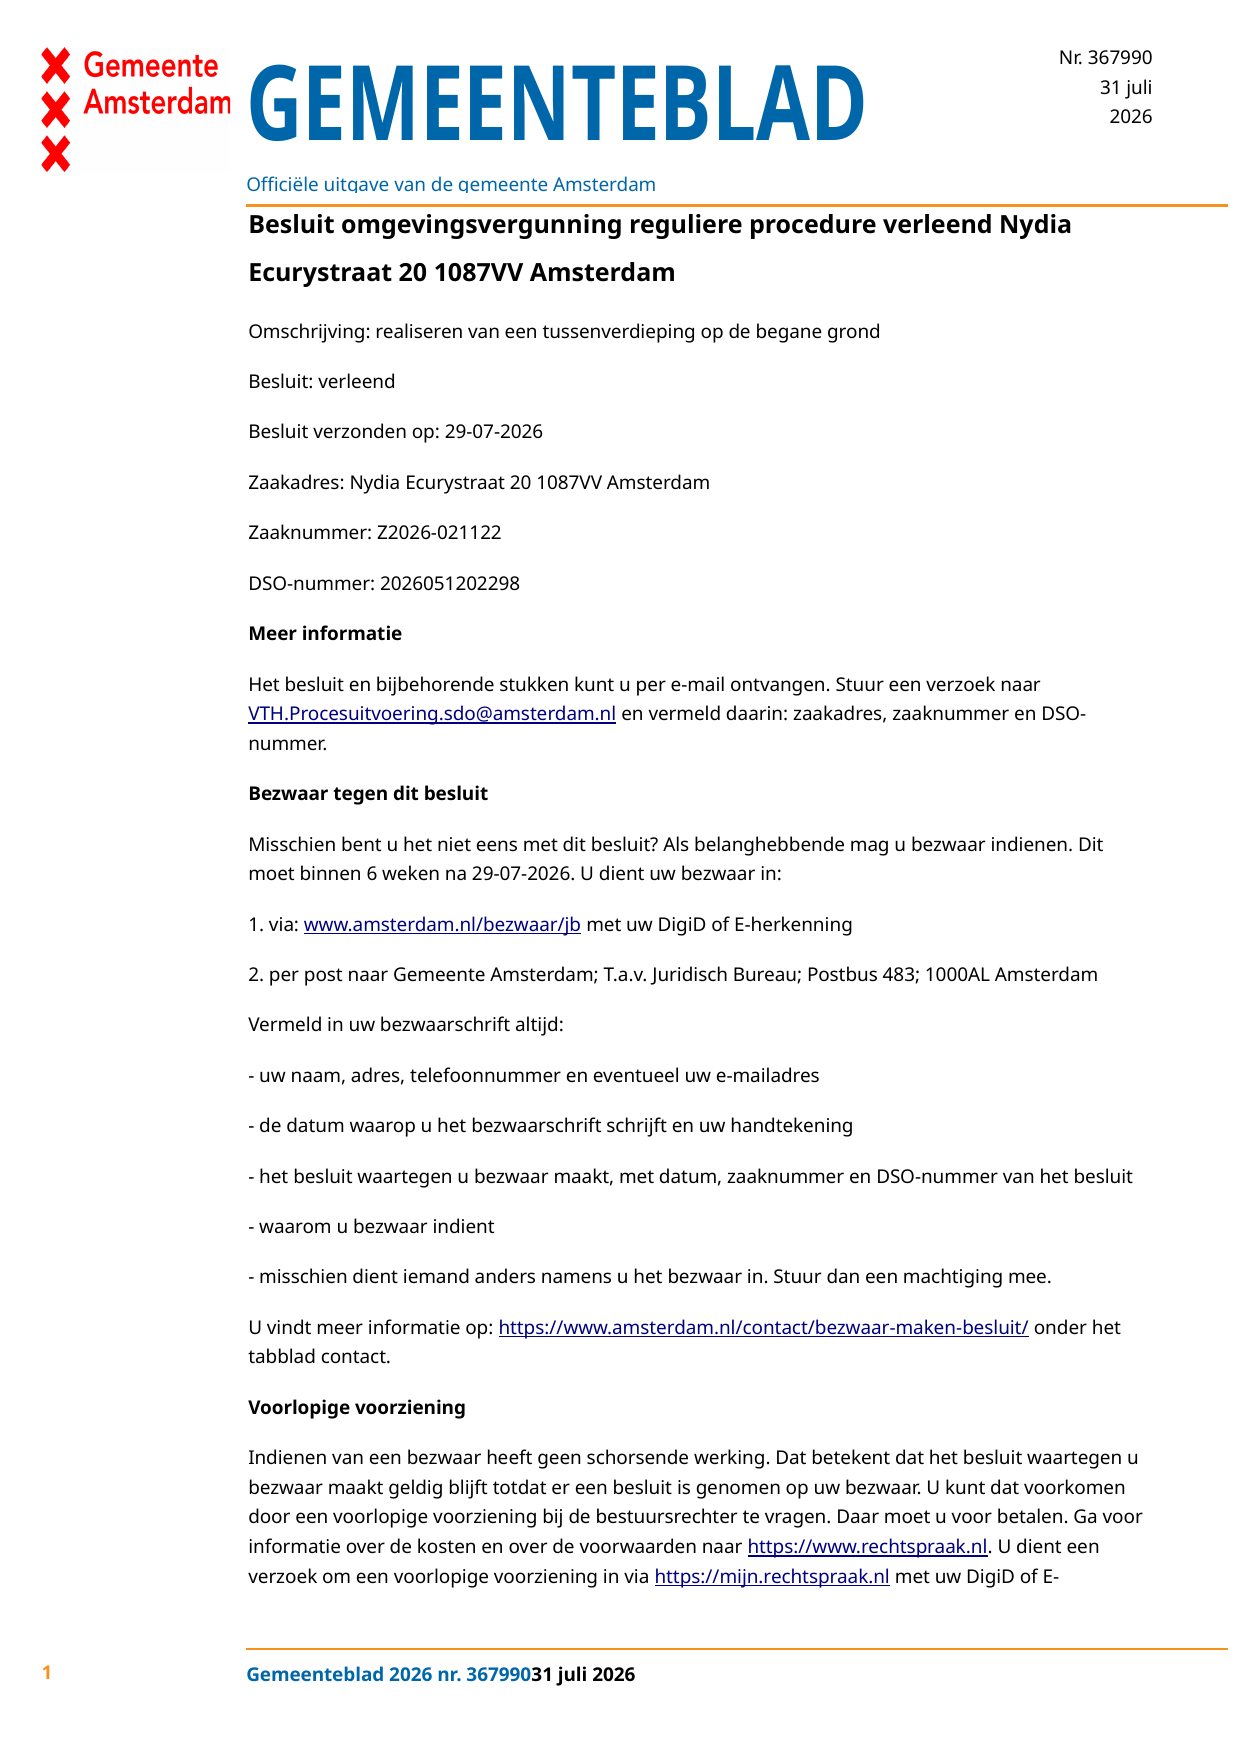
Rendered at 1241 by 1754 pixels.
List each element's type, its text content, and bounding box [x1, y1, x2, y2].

text Misschien bent u het niet eens met dit besluit? Als belanghebbende mag u bezwaar indienen. Dit moet binnen 6 weken na 29-07-2026. U dient uw bezwaar in: [248, 831, 1152, 886]
text - waarom u bezwaar indient [248, 1213, 1152, 1239]
text - misschien dient iemand anders namens u het bezwaar in. Stuur dan een machtiging mee. [248, 1264, 1152, 1289]
text 2. per post naar Gemeente Amsterdam; T.a.v. Juridisch Bureau; Postbus 483; 1000AL Amsterdam [248, 961, 1152, 987]
text U vindt meer informatie op: https://www.amsterdam.nl/contact/bezwaar-maken-besluit/ onder het tabblad contact. [248, 1314, 1152, 1369]
text Meer informatie [248, 620, 1152, 646]
text Indienen van een bezwaar heeft geen schorsende werking. Dat betekent dat het besluit waartegen u bezwaar maakt geldig blijft totdat er een besluit is genomen op uw bezwaar. U kunt dat voorkomen door een voorlopige voorziening bij de bestuursrechter te vragen. Daar moet u voor betalen. Ga voor informatie over de kosten en over de voorwaarden naar https://www.rechtspraak.nl. U dient een verzoek om een voorlopige voorziening in via https://mijn.rechtspraak.nl met uw DigiD of E- [248, 1444, 1152, 1589]
text Het besluit en bijbehorende stukken kunt u per e-mail ontvangen. Stuur een verzoek naar VTH.Procesuitvoering.sdo@amsterdam.nl en vermeld daarin: zaakadres, zaaknummer en DSO-nummer. [248, 671, 1152, 756]
picture [41, 47, 231, 172]
text Besluit verzonden op: 29-07-2026 [248, 419, 1152, 444]
text Voorlopige voorziening [248, 1394, 1152, 1420]
text - het besluit waartegen u bezwaar maakt, met datum, zaaknummer en DSO-nummer van het besluit [248, 1163, 1152, 1189]
text - uw naam, adres, telefoonnummer en eventueel uw e-mailadres [248, 1062, 1152, 1088]
text Omschrijving: realiseren van een tussenverdieping op de begane grond [248, 318, 1152, 344]
text Bezwaar tegen dit besluit [248, 780, 1152, 806]
text DSO-nummer: 2026051202298 [248, 570, 1152, 596]
text 1. via: www.amsterdam.nl/bezwaar/jb met uw DigiD of E-herkenning [248, 911, 1152, 937]
text Vermeld in uw bezwaarschrift altijd: [248, 1012, 1152, 1037]
text Zaaknummer: Z2026-021122 [248, 519, 1152, 545]
text Besluit: verleend [248, 368, 1152, 394]
text Besluit omgevingsvergunning reguliere procedure verleend Nydia Ecurystraat 20 1087VV Amsterdam [248, 207, 1152, 288]
text Zaakadres: Nydia Ecurystraat 20 1087VV Amsterdam [248, 469, 1152, 495]
text - de datum waarop u het bezwaarschrift schrijft en uw handtekening [248, 1112, 1152, 1138]
